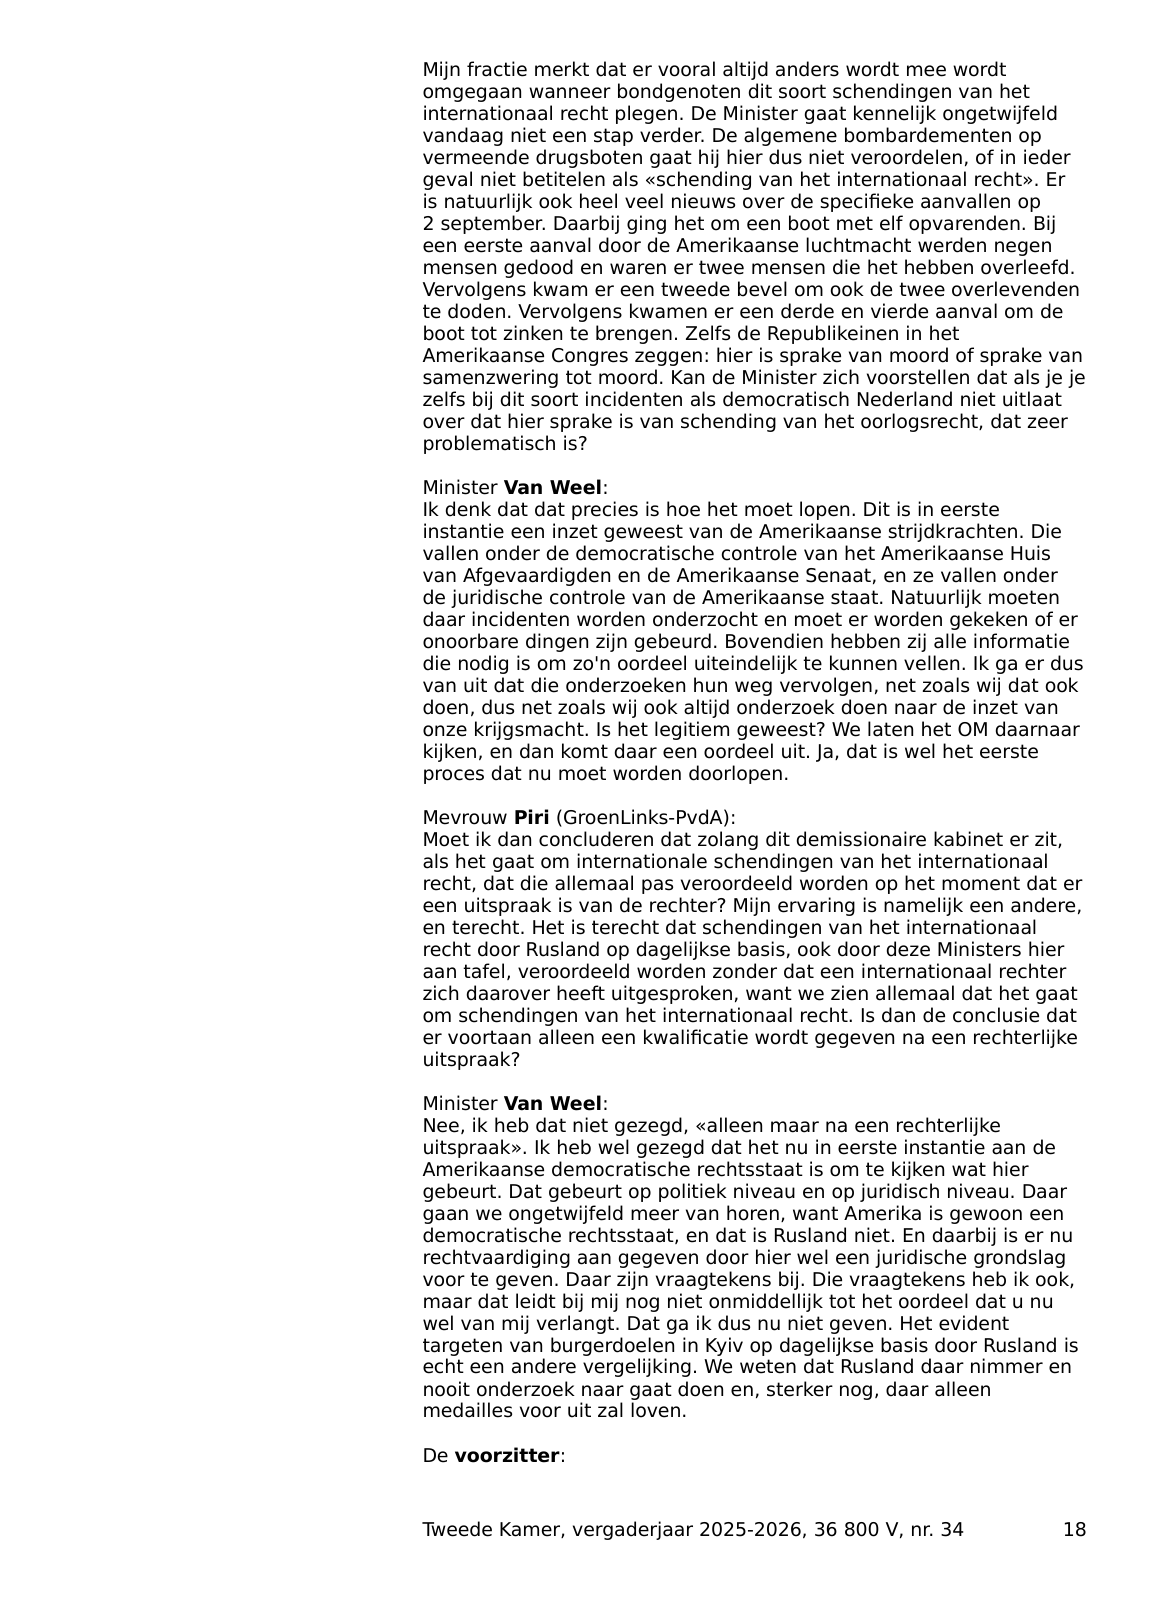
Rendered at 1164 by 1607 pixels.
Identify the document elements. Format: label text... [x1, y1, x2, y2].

text Minister Van Weel: [422, 477, 1087, 499]
text Mevrouw Piri (GroenLinks-PvdA): [422, 807, 1087, 829]
text Ik denk dat dat precies is hoe het moet lopen. Dit is in eerste instantie een inzet geweest van de Amerikaanse strijdkrachten. Die vallen onder de democratische controle van het Amerikaanse Huis van Afgevaardigden en de Amerikaanse Senaat, en ze vallen onder de juridische controle van de Amerikaanse staat. Natuurlijk moeten daar incidenten worden onderzocht en moet er worden gekeken of er onoorbare dingen zijn gebeurd. Bovendien hebben zij alle informatie die nodig is om zo'n oordeel uiteindelijk te kunnen vellen. Ik ga er dus van uit dat die onderzoeken hun weg vervolgen, net zoals wij dat ook doen, dus net zoals wij ook altijd onderzoek doen naar de inzet van onze krijgsmacht. Is het legitiem geweest? We laten het OM daarnaar kijken, en dan komt daar een oordeel uit. Ja, dat is wel het eerste proces dat nu moet worden doorlopen. [422, 499, 1087, 784]
text Minister Van Weel: [422, 1093, 1087, 1115]
text Moet ik dan concluderen dat zolang dit demissionaire kabinet er zit, als het gaat om internationale schendingen van het internationaal recht, dat die allemaal pas veroordeeld worden op het moment dat er een uitspraak is van de rechter? Mijn ervaring is namelijk een andere, en terecht. Het is terecht dat schendingen van het internationaal recht door Rusland op dagelijkse basis, ook door deze Ministers hier aan tafel, veroordeeld worden zonder dat een internationaal rechter zich daarover heeft uitgesproken, want we zien allemaal dat het gaat om schendingen van het internationaal recht. Is dan de conclusie dat er voortaan alleen een kwalificatie wordt gegeven na een rechterlijke uitspraak? [422, 829, 1087, 1071]
text De voorzitter: [422, 1444, 1087, 1467]
text Nee, ik heb dat niet gezegd, «alleen maar na een rechterlijke uitspraak». Ik heb wel gezegd dat het nu in eerste instantie aan de Amerikaanse democratische rechtsstaat is om te kijken wat hier gebeurt. Dat gebeurt op politiek niveau en op juridisch niveau. Daar gaan we ongetwijfeld meer van horen, want Amerika is gewoon een democratische rechtsstaat, en dat is Rusland niet. En daarbij is er nu rechtvaardiging aan gegeven door hier wel een juridische grondslag voor te geven. Daar zijn vraagtekens bij. Die vraagtekens heb ik ook, maar dat leidt bij mij nog niet onmiddellijk tot het oordeel dat u nu wel van mij verlangt. Dat ga ik dus nu niet geven. Het evident targeten van burgerdoelen in Kyiv op dagelijkse basis door Rusland is echt een andere vergelijking. We weten dat Rusland daar nimmer en nooit onderzoek naar gaat doen en, sterker nog, daar alleen medailles voor uit zal loven. [422, 1115, 1087, 1422]
text Mijn fractie merkt dat er vooral altijd anders wordt mee wordt omgegaan wanneer bondgenoten dit soort schendingen van het internationaal recht plegen. De Minister gaat kennelijk ongetwijfeld vandaag niet een stap verder. De algemene bombardementen op vermeende drugsboten gaat hij hier dus niet veroordelen, of in ieder geval niet betitelen als «schending van het internationaal recht». Er is natuurlijk ook heel veel nieuws over de specifieke aanvallen op 2 september. Daarbij ging het om een boot met elf opvarenden. Bij een eerste aanval door de Amerikaanse luchtmacht werden negen mensen gedood en waren er twee mensen die het hebben overleefd. Vervolgens kwam er een tweede bevel om ook de twee overlevenden te doden. Vervolgens kwamen er een derde en vierde aanval om de boot tot zinken te brengen. Zelfs de Republikeinen in het Amerikaanse Congres zeggen: hier is sprake van moord of sprake van samenzwering tot moord. Kan de Minister zich voorstellen dat als je je zelfs bij dit soort incidenten als democratisch Nederland niet uitlaat over dat hier sprake is van schending van het oorlogsrecht, dat zeer problematisch is? [422, 59, 1087, 455]
